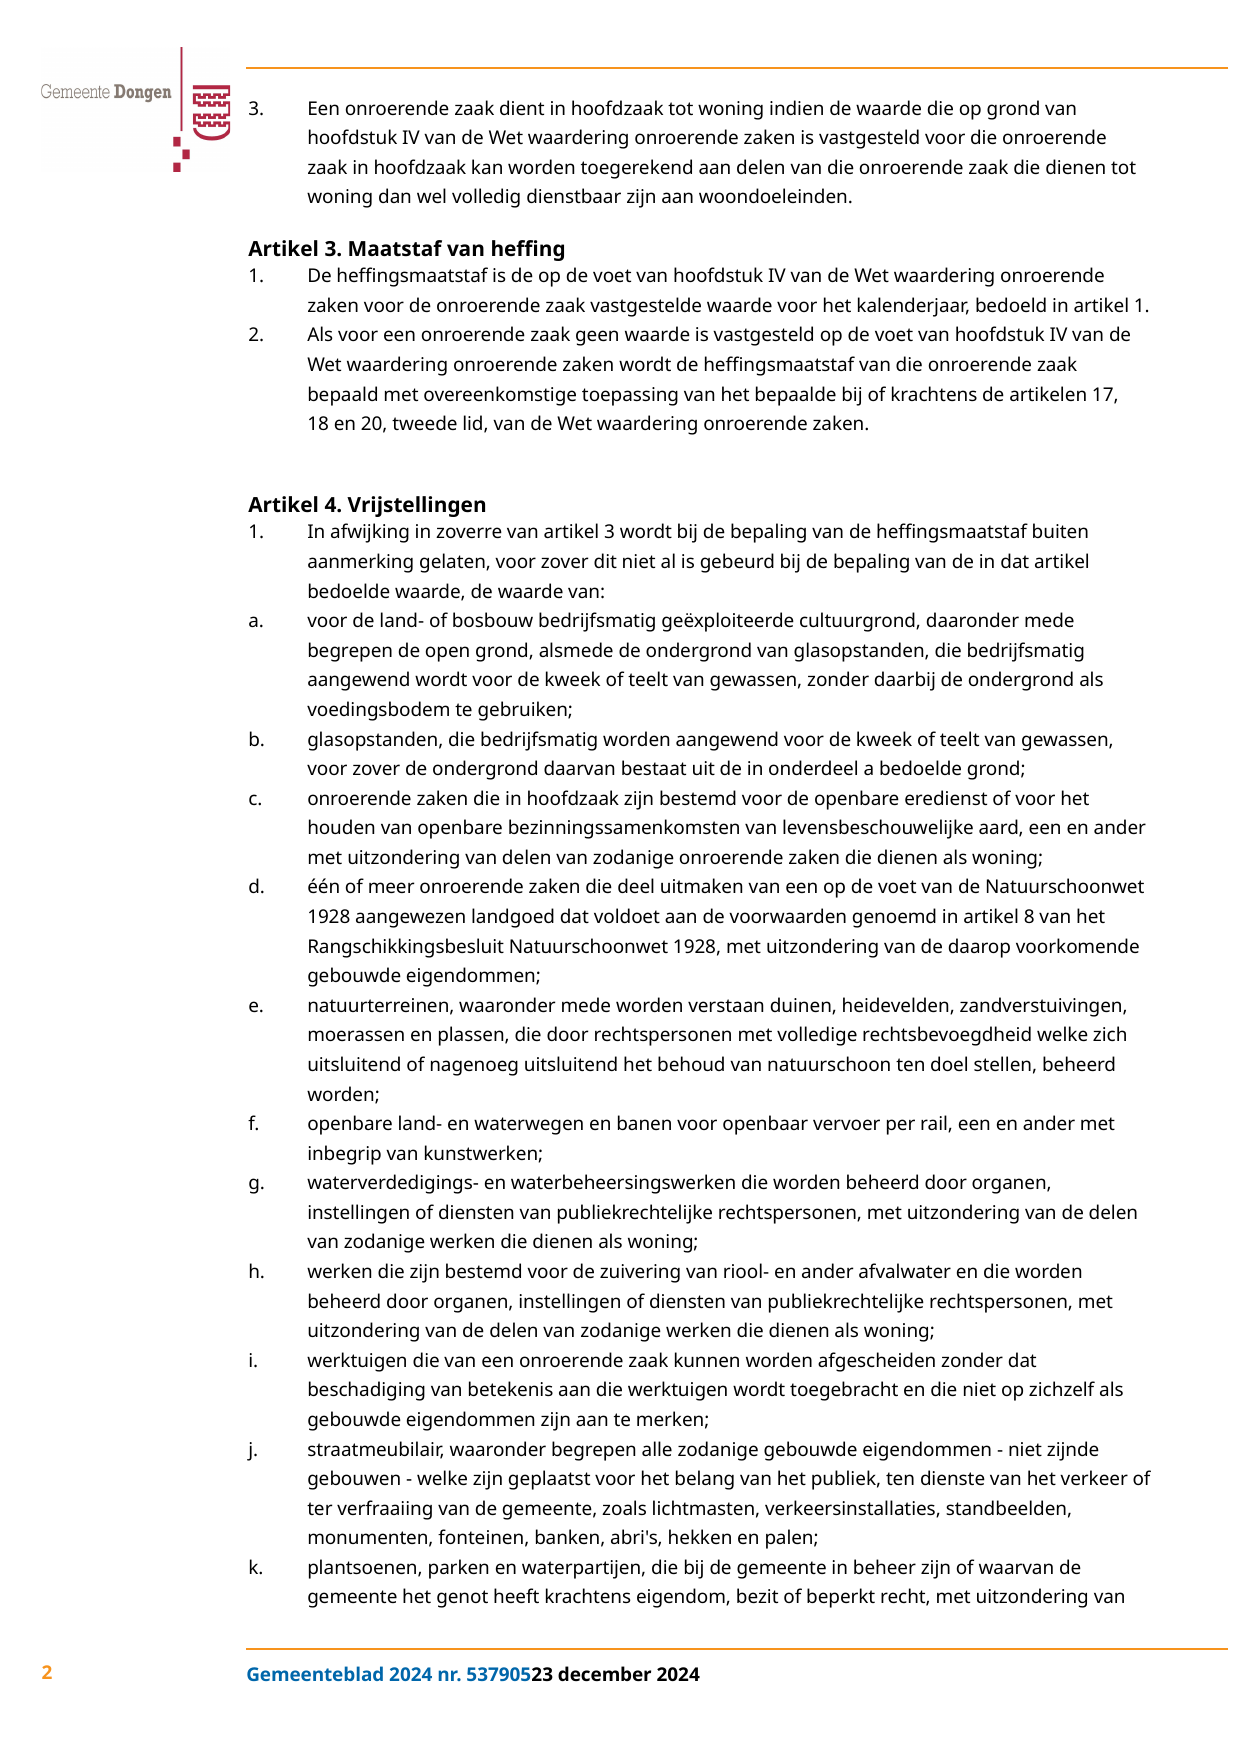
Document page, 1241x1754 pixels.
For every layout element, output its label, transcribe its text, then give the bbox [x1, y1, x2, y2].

list In afwijking in zoverre van artikel 3 wordt bij de bepaling van de heffingsmaatstaf buiten aanmerking gelaten, voor zover dit niet al is gebeurd bij de bepaling van de in dat artikel bedoelde waarde, de waarde van: [248, 519, 1152, 604]
list Een onroerende zaak dient in hoofdzaak tot woning indien de waarde die op grond van hoofdstuk IV van de Wet waardering onroerende zaken is vastgesteld voor die onroerende zaak in hoofdzaak kan worden toegerekend aan delen van die onroerende zaak die dienen tot woning dan wel volledig dienstbaar zijn aan woondoeleinden. [248, 95, 1152, 209]
picture [41, 47, 231, 172]
list werktuigen die van een onroerende zaak kunnen worden afgescheiden zonder dat beschadiging van betekenis aan die werktuigen wordt toegebracht en die niet op zichzelf als gebouwde eigendommen zijn aan te merken; [248, 1347, 1152, 1432]
list De heffingsmaatstaf is de op de voet van hoofdstuk IV van de Wet waardering onroerende zaken voor de onroerende zaak vastgestelde waarde voor het kalenderjaar, bedoeld in artikel 1. [248, 262, 1152, 318]
text Artikel 4. Vrijstellingen [248, 490, 1152, 519]
list onroerende zaken die in hoofdzaak zijn bestemd voor de openbare eredienst of voor het houden van openbare bezinningssamenkomsten van levensbeschouwelijke aard, een en ander met uitzondering van delen van zodanige onroerende zaken die dienen als woning; [248, 785, 1152, 870]
text Artikel 3. Maatstaf van heffing [248, 234, 1152, 262]
list straatmeubilair, waaronder begrepen alle zodanige gebouwde eigendommen - niet zijnde gebouwen - welke zijn geplaatst voor het belang van het publiek, ten dienste van het verkeer of ter verfraaiing van de gemeente, zoals lichtmasten, verkeersinstallaties, standbeelden, monumenten, fonteinen, banken, abri's, hekken en palen; [248, 1436, 1152, 1550]
list werken die zijn bestemd voor de zuivering van riool- en ander afvalwater en die worden beheerd door organen, instellingen of diensten van publiekrechtelijke rechtspersonen, met uitzondering van de delen van zodanige werken die dienen als woning; [248, 1258, 1152, 1343]
list openbare land- en waterwegen en banen voor openbaar vervoer per rail, een en ander met inbegrip van kunstwerken; [248, 1110, 1152, 1166]
list één of meer onroerende zaken die deel uitmaken van een op de voet van de Natuurschoonwet 1928 aangewezen landgoed dat voldoet aan de voorwaarden genoemd in artikel 8 van het Rangschikkingsbesluit Natuurschoonwet 1928, met uitzondering van de daarop voorkomende gebouwde eigendommen; [248, 874, 1152, 988]
list voor de land- of bosbouw bedrijfsmatig geëxploiteerde cultuurgrond, daaronder mede begrepen de open grond, alsmede de ondergrond van glasopstanden, die bedrijfsmatig aangewend wordt voor de kweek of teelt van gewassen, zonder daarbij de ondergrond als voedingsbodem te gebruiken; [248, 607, 1152, 722]
list natuurterreinen, waaronder mede worden verstaan duinen, heidevelden, zandverstuivingen, moerassen en plassen, die door rechtspersonen met volledige rechtsbevoegdheid welke zich uitsluitend of nagenoeg uitsluitend het behoud van natuurschoon ten doel stellen, beheerd worden; [248, 992, 1152, 1107]
list plantsoenen, parken en waterpartijen, die bij de gemeente in beheer zijn of waarvan de gemeente het genot heeft krachtens eigendom, bezit of beperkt recht, met uitzondering van [248, 1554, 1152, 1609]
list Als voor een onroerende zaak geen waarde is vastgesteld op de voet van hoofdstuk IV van de Wet waardering onroerende zaken wordt de heffingsmaatstaf van die onroerende zaak bepaald met overeenkomstige toepassing van het bepaalde bij of krachtens de artikelen 17, 18 en 20, tweede lid, van de Wet waardering onroerende zaken. [248, 322, 1152, 436]
list waterverdedigings- en waterbeheersingswerken die worden beheerd door organen, instellingen of diensten van publiekrechtelijke rechtspersonen, met uitzondering van de delen van zodanige werken die dienen als woning; [248, 1169, 1152, 1254]
list glasopstanden, die bedrijfsmatig worden aangewend voor de kweek of teelt van gewassen, voor zover de ondergrond daarvan bestaat uit de in onderdeel a bedoelde grond; [248, 726, 1152, 781]
